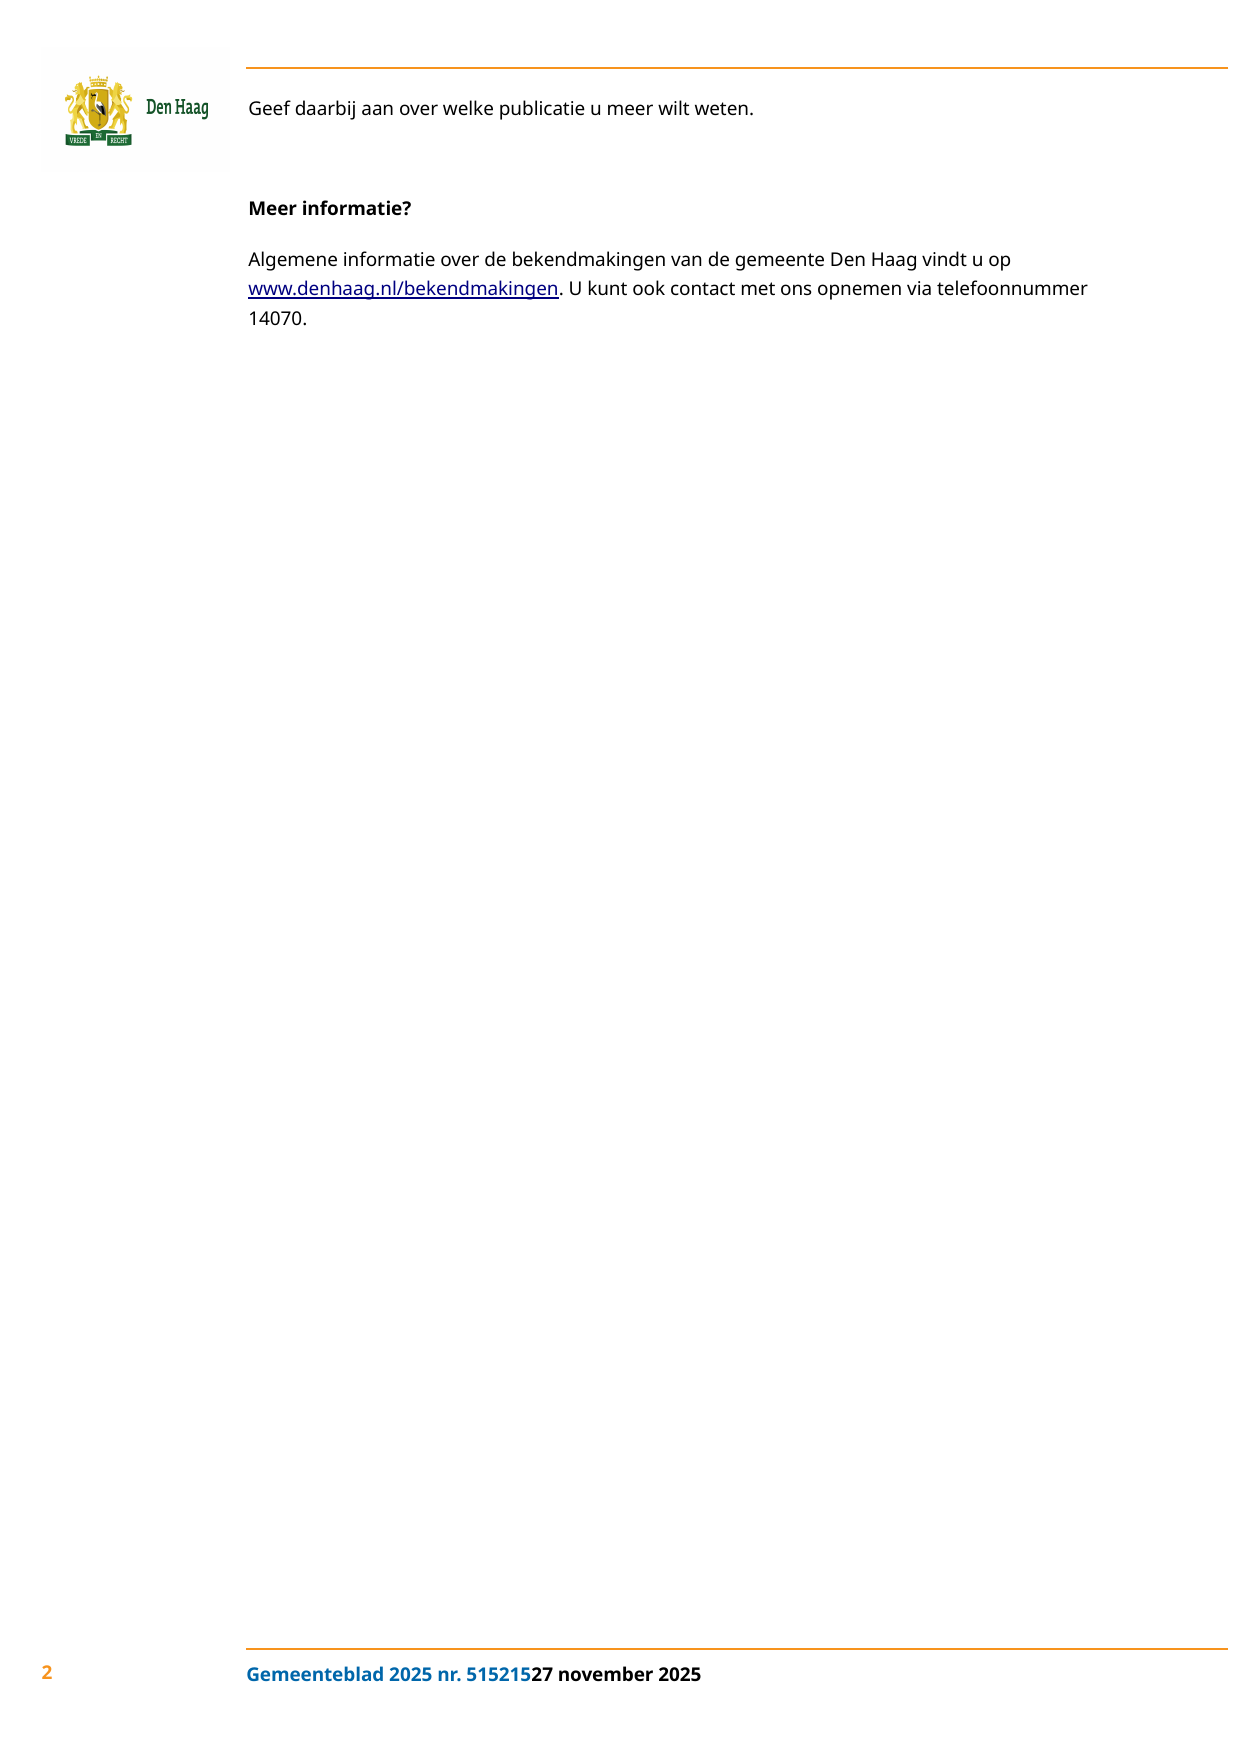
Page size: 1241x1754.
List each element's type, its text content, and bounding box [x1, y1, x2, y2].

text Meer informatie? [248, 196, 1152, 221]
text Geef daarbij aan over welke publicatie u meer wilt weten. [248, 95, 1152, 121]
text Algemene informatie over de bekendmakingen van de gemeente Den Haag vindt u op www.denhaag.nl/bekendmakingen. U kunt ook contact met ons opnemen via telefoonnummer 14070. [248, 246, 1152, 331]
picture [41, 47, 231, 172]
